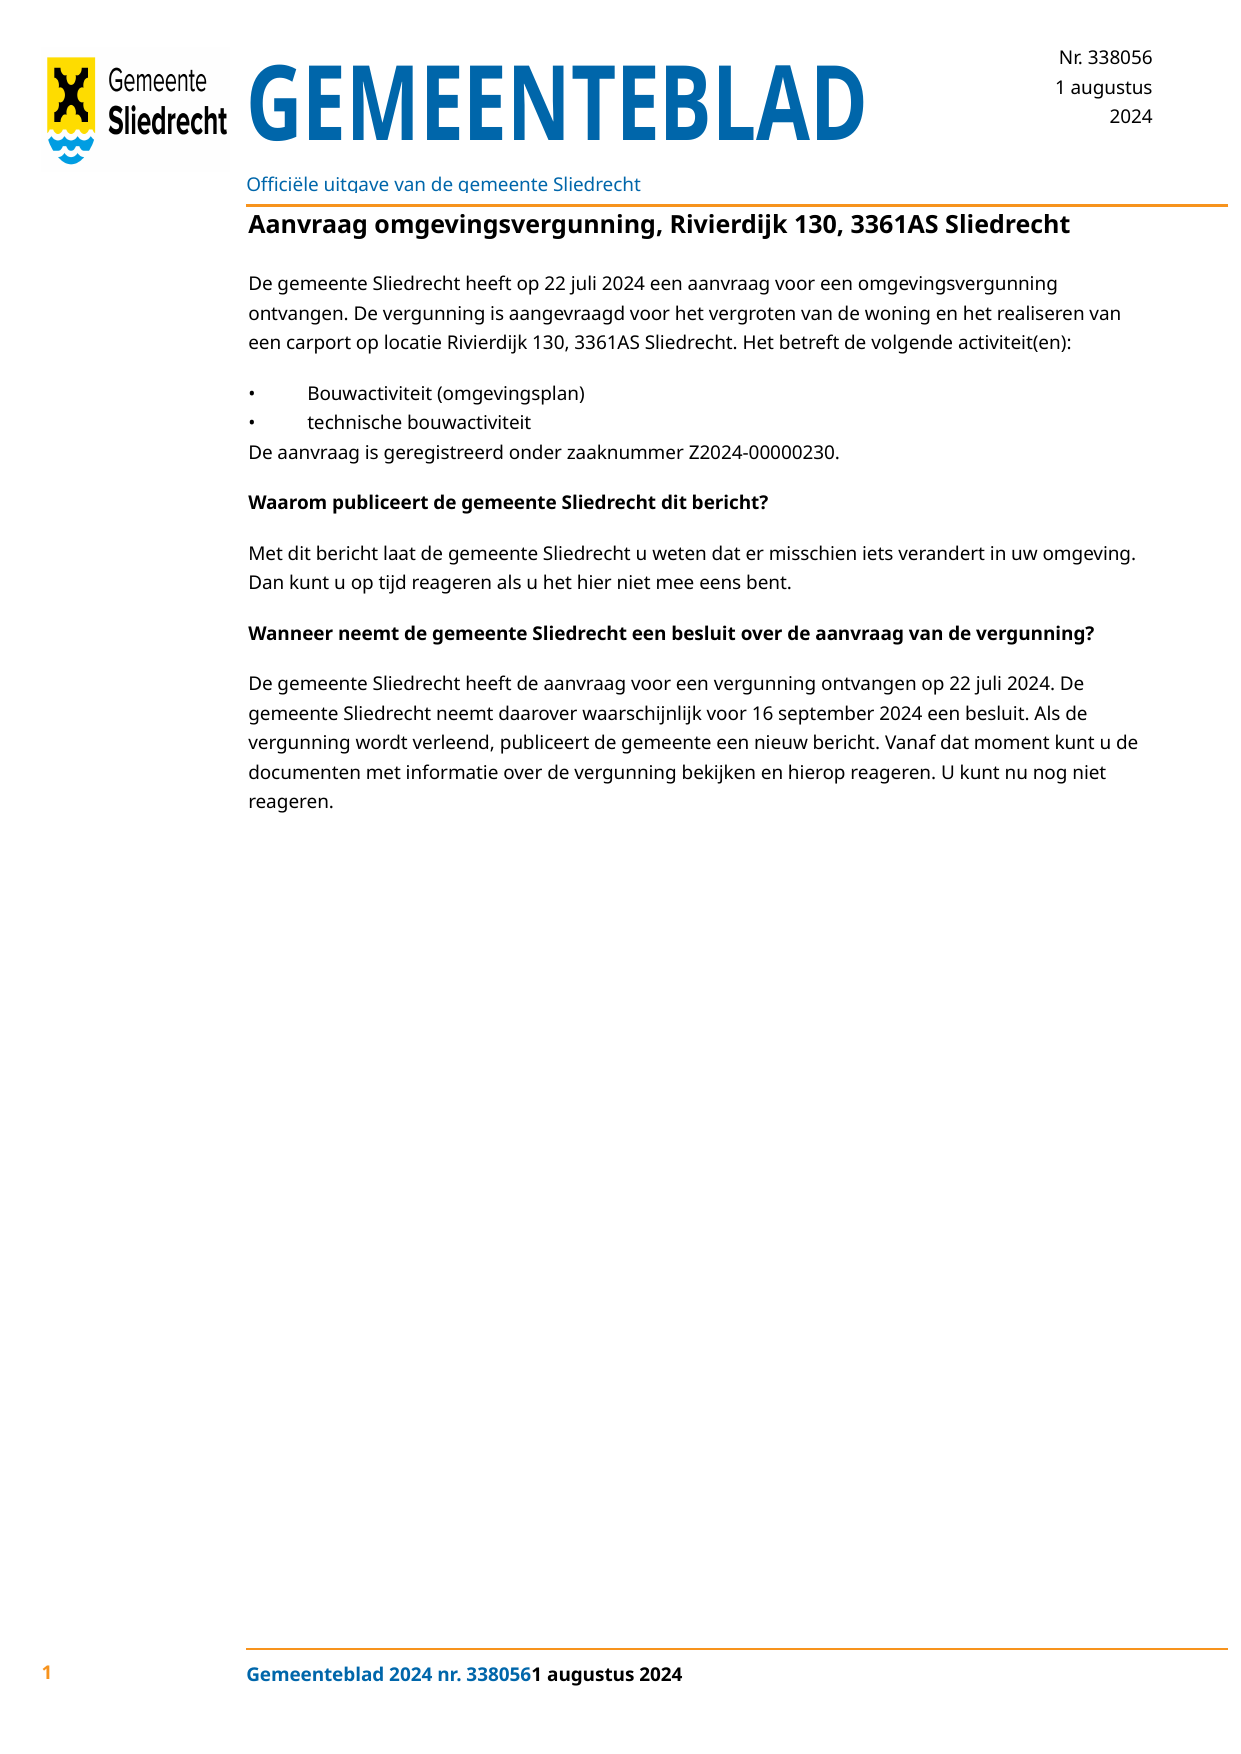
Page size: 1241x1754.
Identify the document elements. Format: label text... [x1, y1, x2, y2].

text Met dit bericht laat de gemeente Sliedrecht u weten dat er misschien iets verandert in uw omgeving. Dan kunt u op tijd reageren als u het hier niet mee eens bent. [248, 540, 1152, 595]
picture [41, 47, 231, 172]
text Aanvraag omgevingsvergunning, Rivierdijk 130, 3361AS Sliedrecht [248, 207, 1152, 241]
text Wanneer neemt de gemeente Sliedrecht een besluit over de aanvraag van de vergunning? [248, 620, 1152, 646]
list Bouwactiviteit (omgevingsplan) [248, 380, 1152, 406]
text De aanvraag is geregistreerd onder zaaknummer Z2024-00000230. [248, 439, 1152, 465]
text De gemeente Sliedrecht heeft op 22 juli 2024 een aanvraag voor een omgevingsvergunning ontvangen. De vergunning is aangevraagd voor het vergroten van de woning en het realiseren van een carport op locatie Rivierdijk 130, 3361AS Sliedrecht. Het betreft de volgende activiteit(en): [248, 270, 1152, 355]
text Waarom publiceert de gemeente Sliedrecht dit bericht? [248, 489, 1152, 515]
list technische bouwactiviteit [248, 409, 1152, 435]
text De gemeente Sliedrecht heeft de aanvraag voor een vergunning ontvangen op 22 juli 2024. De gemeente Sliedrecht neemt daarover waarschijnlijk voor 16 september 2024 een besluit. Als de vergunning wordt verleend, publiceert de gemeente een nieuw bericht. Vanaf dat moment kunt u de documenten met informatie over de vergunning bekijken en hierop reageren. U kunt nu nog niet reageren. [248, 670, 1152, 814]
